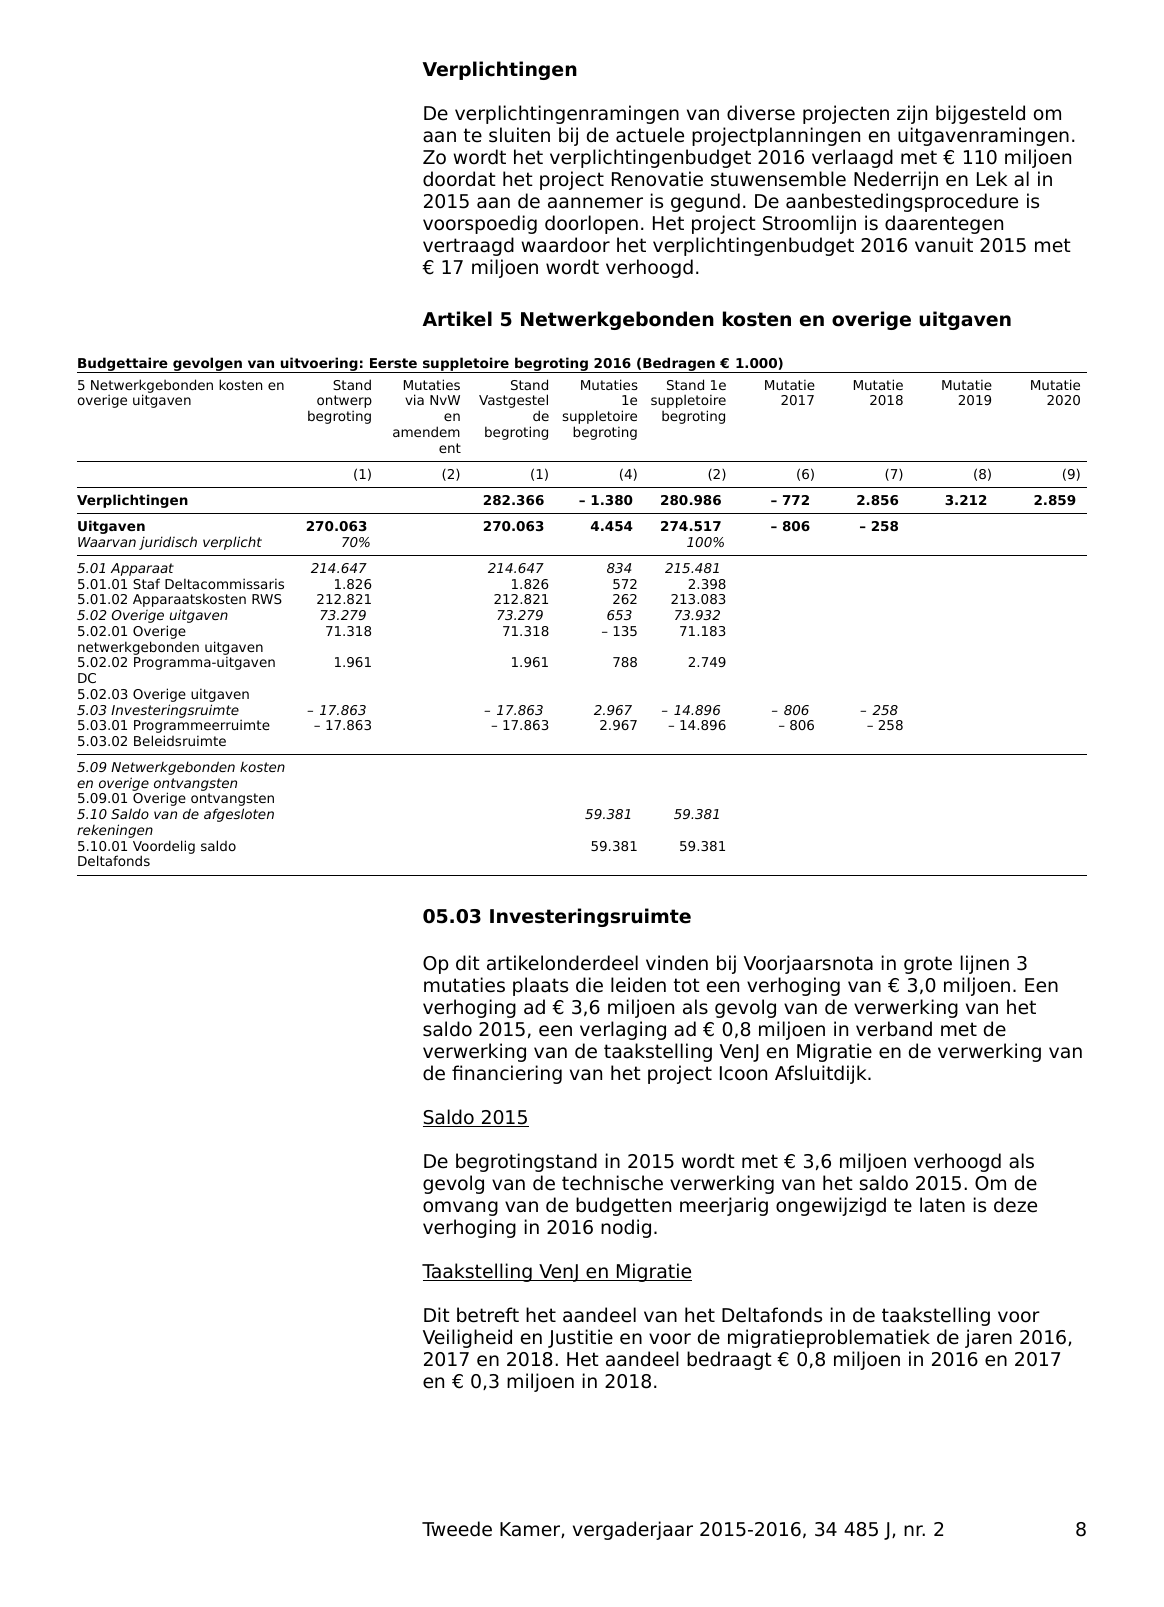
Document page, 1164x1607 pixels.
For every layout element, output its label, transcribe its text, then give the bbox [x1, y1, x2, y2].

table_cell 215.481 [644, 556, 732, 576]
table_cell [732, 687, 821, 702]
table_cell Mutatie 2019 [909, 373, 998, 461]
table_cell – 258 [821, 514, 909, 534]
table_cell 4.454 [555, 514, 644, 534]
table_cell [732, 535, 821, 555]
table_cell [466, 535, 555, 555]
table_cell 212.821 [289, 592, 378, 608]
table_cell Mutaties via NvW en amendement [378, 373, 466, 461]
table_cell [998, 592, 1087, 608]
table_cell 280.986 [644, 488, 732, 513]
table_cell Stand 1e suppletoire begroting [644, 373, 732, 461]
table_cell [378, 839, 466, 875]
table_cell 5.10.01 Voordelig saldo Deltafonds [77, 839, 289, 875]
table_cell 274.517 [644, 514, 732, 534]
table_cell [378, 514, 466, 534]
table_cell 788 [555, 655, 644, 687]
table_cell [378, 556, 466, 576]
table_cell [821, 608, 909, 624]
table_cell [466, 734, 555, 754]
table_cell [466, 687, 555, 702]
table_cell 3.212 [909, 488, 998, 513]
table_cell 5.09.01 Overige ontvangsten [77, 791, 289, 807]
table_cell 282.366 [466, 488, 555, 513]
table_cell [466, 755, 555, 791]
subtitle Taakstelling VenJ en Migratie [422, 1261, 1087, 1283]
table_cell Mutaties 1e suppletoire begroting [555, 373, 644, 461]
table_cell [821, 592, 909, 608]
table_cell [555, 755, 644, 791]
table_cell [378, 791, 466, 807]
table_cell 572 [555, 576, 644, 592]
table_cell 100% [644, 535, 732, 555]
table_cell – 806 [732, 718, 821, 734]
table_cell [555, 535, 644, 555]
table_cell [998, 687, 1087, 702]
table_cell 59.381 [644, 839, 732, 875]
table_cell 5.01 Apparaat [77, 556, 289, 576]
table_cell – 17.863 [289, 702, 378, 718]
table_cell 262 [555, 592, 644, 608]
table_cell [732, 839, 821, 875]
table_cell – 17.863 [289, 718, 378, 734]
table_cell [378, 655, 466, 687]
table_cell 834 [555, 556, 644, 576]
table_cell 59.381 [644, 807, 732, 838]
table_cell [821, 687, 909, 702]
table_cell [998, 755, 1087, 791]
table_cell [732, 655, 821, 687]
table_cell [289, 839, 378, 875]
table_cell 2.398 [644, 576, 732, 592]
table_cell [732, 576, 821, 592]
table_cell [998, 791, 1087, 807]
table_cell [378, 608, 466, 624]
table_cell – 772 [732, 488, 821, 513]
table_cell [909, 687, 998, 702]
table_cell [909, 576, 998, 592]
table_cell [821, 655, 909, 687]
table_cell [289, 755, 378, 791]
table_cell [732, 791, 821, 807]
table_cell [909, 807, 998, 838]
table_cell [821, 807, 909, 838]
table_cell (6) [732, 462, 821, 487]
table_cell – 806 [732, 702, 821, 718]
table_cell 212.821 [466, 592, 555, 608]
table_cell – 1.380 [555, 488, 644, 513]
subtitle Saldo 2015 [422, 1107, 1087, 1129]
table_cell 59.381 [555, 839, 644, 875]
table_cell [732, 624, 821, 655]
table_cell [998, 734, 1087, 754]
table_cell [732, 556, 821, 576]
table_cell [998, 839, 1087, 875]
table_cell – 258 [821, 718, 909, 734]
table_cell 2.749 [644, 655, 732, 687]
table_cell (2) [378, 462, 466, 487]
table_cell [378, 576, 466, 592]
table_cell [732, 807, 821, 838]
table_cell 5.03.01 Programmeerruimte [77, 718, 289, 734]
table_cell [909, 702, 998, 718]
table_cell [998, 535, 1087, 555]
table_cell [909, 718, 998, 734]
table_cell [466, 807, 555, 838]
table_cell [998, 702, 1087, 718]
table_cell [466, 839, 555, 875]
table_cell (9) [998, 462, 1087, 487]
table_cell [644, 791, 732, 807]
table_cell [909, 535, 998, 555]
table_cell [821, 556, 909, 576]
table_cell [378, 755, 466, 791]
table_cell [289, 807, 378, 838]
table_cell [289, 488, 378, 513]
table_cell [909, 791, 998, 807]
table_cell Uitgaven [77, 514, 289, 534]
table_cell [732, 755, 821, 791]
table_cell 2.967 [555, 702, 644, 718]
table_cell [644, 687, 732, 702]
text Op dit artikelonderdeel vinden bij Voorjaarsnota in grote lijnen 3 mutaties plaats die leiden tot een verhoging van € 3,0 miljoen. Een verhoging ad € 3,6 miljoen als gevolg van de verwerking van het saldo 2015, een verlaging ad € 0,8 miljoen in verband met de verwerking van de taakstelling VenJ en Migratie en de verwerking van de financiering van het project Icoon Afsluitdijk. [422, 953, 1087, 1084]
table_cell [378, 488, 466, 513]
table_cell [909, 556, 998, 576]
table_cell 2.856 [821, 488, 909, 513]
table_cell 653 [555, 608, 644, 624]
table_cell – 14.896 [644, 718, 732, 734]
table_cell [998, 718, 1087, 734]
text Dit betreft het aandeel van het Deltafonds in de taakstelling voor Veiligheid en Justitie en voor de migratieproblematiek de jaren 2016, 2017 en 2018. Het aandeel bedraagt € 0,8 miljoen in 2016 en 2017 en € 0,3 miljoen in 2018. [422, 1305, 1087, 1393]
table_cell Stand ontwerp begroting [289, 373, 378, 461]
table_cell [378, 702, 466, 718]
table_cell 5.02.03 Overige uitgaven [77, 687, 289, 702]
table_cell [77, 462, 289, 487]
table_cell 59.381 [555, 807, 644, 838]
table_cell – 17.863 [466, 702, 555, 718]
subtitle 05.03 Investeringsruimte [422, 906, 1087, 928]
table_cell [732, 734, 821, 754]
table_cell [555, 687, 644, 702]
table_cell [378, 624, 466, 655]
table_cell [821, 734, 909, 754]
table_cell 1.826 [289, 576, 378, 592]
table_cell [909, 624, 998, 655]
table_cell [821, 535, 909, 555]
table_cell 5.09 Netwerkgebonden kosten en overige ontvangsten [77, 755, 289, 791]
table_cell 5.01.02 Apparaatskosten RWS [77, 592, 289, 608]
table_cell [998, 807, 1087, 838]
table_cell (1) [289, 462, 378, 487]
table_cell [909, 755, 998, 791]
table_cell [644, 734, 732, 754]
table_cell [909, 655, 998, 687]
table_cell [909, 839, 998, 875]
table_cell 5.01.01 Staf Deltacommissaris [77, 576, 289, 592]
table_cell [821, 791, 909, 807]
table_cell [555, 734, 644, 754]
table_cell 71.318 [289, 624, 378, 655]
table_cell 73.279 [466, 608, 555, 624]
table_cell [998, 576, 1087, 592]
table_cell [644, 755, 732, 791]
table_cell 1.961 [289, 655, 378, 687]
table_cell [821, 576, 909, 592]
table_cell [289, 734, 378, 754]
table_cell [909, 734, 998, 754]
table_cell Mutatie 2017 [732, 373, 821, 461]
table_cell Mutatie 2020 [998, 373, 1087, 461]
table_cell 214.647 [289, 556, 378, 576]
table_cell 214.647 [466, 556, 555, 576]
table_cell [909, 514, 998, 534]
table_cell – 14.896 [644, 702, 732, 718]
table_cell [998, 655, 1087, 687]
table_cell [732, 608, 821, 624]
table_cell [998, 608, 1087, 624]
table_cell – 806 [732, 514, 821, 534]
table_cell [378, 807, 466, 838]
table_cell [555, 791, 644, 807]
table_cell Waarvan juridisch verplicht [77, 535, 289, 555]
table_cell 70% [289, 535, 378, 555]
subtitle Artikel 5 Netwerkgebonden kosten en overige uitgaven [422, 309, 1087, 331]
table_cell [821, 755, 909, 791]
table_cell 5 Netwerkgebonden kosten en overige uitgaven [77, 373, 289, 461]
table_cell (4) [555, 462, 644, 487]
table_cell [289, 791, 378, 807]
table_cell Stand Vastgestelde begroting [466, 373, 555, 461]
table_cell [378, 687, 466, 702]
table_cell 213.083 [644, 592, 732, 608]
table_cell (1) [466, 462, 555, 487]
table_cell 5.02.02 Programma-uitgaven DC [77, 655, 289, 687]
table_cell [998, 556, 1087, 576]
table_cell 2.859 [998, 488, 1087, 513]
table_cell [378, 592, 466, 608]
table_cell 1.961 [466, 655, 555, 687]
text De verplichtingenramingen van diverse projecten zijn bijgesteld om aan te sluiten bij de actuele projectplanningen en uitgavenramingen. Zo wordt het verplichtingenbudget 2016 verlaagd met € 110 miljoen doordat het project Renovatie stuwensemble Nederrijn en Lek al in 2015 aan de aannemer is gegund. De aanbestedingsprocedure is voorspoedig doorlopen. Het project Stroomlijn is daarentegen vertraagd waardoor het verplichtingenbudget 2016 vanuit 2015 met € 17 miljoen wordt verhoogd. [422, 103, 1087, 279]
table_cell 73.932 [644, 608, 732, 624]
table_cell [378, 535, 466, 555]
table_header Budgettaire gevolgen van uitvoering: Eerste suppletoire begroting 2016 (Bedragen € 1.000) [77, 356, 1087, 372]
table_cell (7) [821, 462, 909, 487]
subtitle Verplichtingen [422, 59, 1087, 81]
table_cell [378, 734, 466, 754]
table_cell (8) [909, 462, 998, 487]
table_cell Mutatie 2018 [821, 373, 909, 461]
table_cell [998, 624, 1087, 655]
table_cell 71.183 [644, 624, 732, 655]
table_cell [909, 592, 998, 608]
table_cell [821, 839, 909, 875]
table_cell Verplichtingen [77, 488, 289, 513]
table_cell – 258 [821, 702, 909, 718]
table_cell 270.063 [466, 514, 555, 534]
table_cell 73.279 [289, 608, 378, 624]
table_cell [909, 608, 998, 624]
table_cell 5.03 Investeringsruimte [77, 702, 289, 718]
table_cell 5.02 Overige uitgaven [77, 608, 289, 624]
table_cell – 135 [555, 624, 644, 655]
text De begrotingstand in 2015 wordt met € 3,6 miljoen verhoogd als gevolg van de technische verwerking van het saldo 2015. Om de omvang van de budgetten meerjarig ongewijzigd te laten is deze verhoging in 2016 nodig. [422, 1151, 1087, 1239]
table_cell 5.10 Saldo van de afgesloten rekeningen [77, 807, 289, 838]
table_cell [821, 624, 909, 655]
table_cell [289, 687, 378, 702]
table_cell 2.967 [555, 718, 644, 734]
table_cell 1.826 [466, 576, 555, 592]
table_cell (2) [644, 462, 732, 487]
table_cell 270.063 [289, 514, 378, 534]
table_cell 5.03.02 Beleidsruimte [77, 734, 289, 754]
table_cell [378, 718, 466, 734]
table_cell [998, 514, 1087, 534]
table_cell [732, 592, 821, 608]
table_cell 5.02.01 Overige netwerkgebonden uitgaven [77, 624, 289, 655]
table_cell – 17.863 [466, 718, 555, 734]
table_cell [466, 791, 555, 807]
table_cell 71.318 [466, 624, 555, 655]
